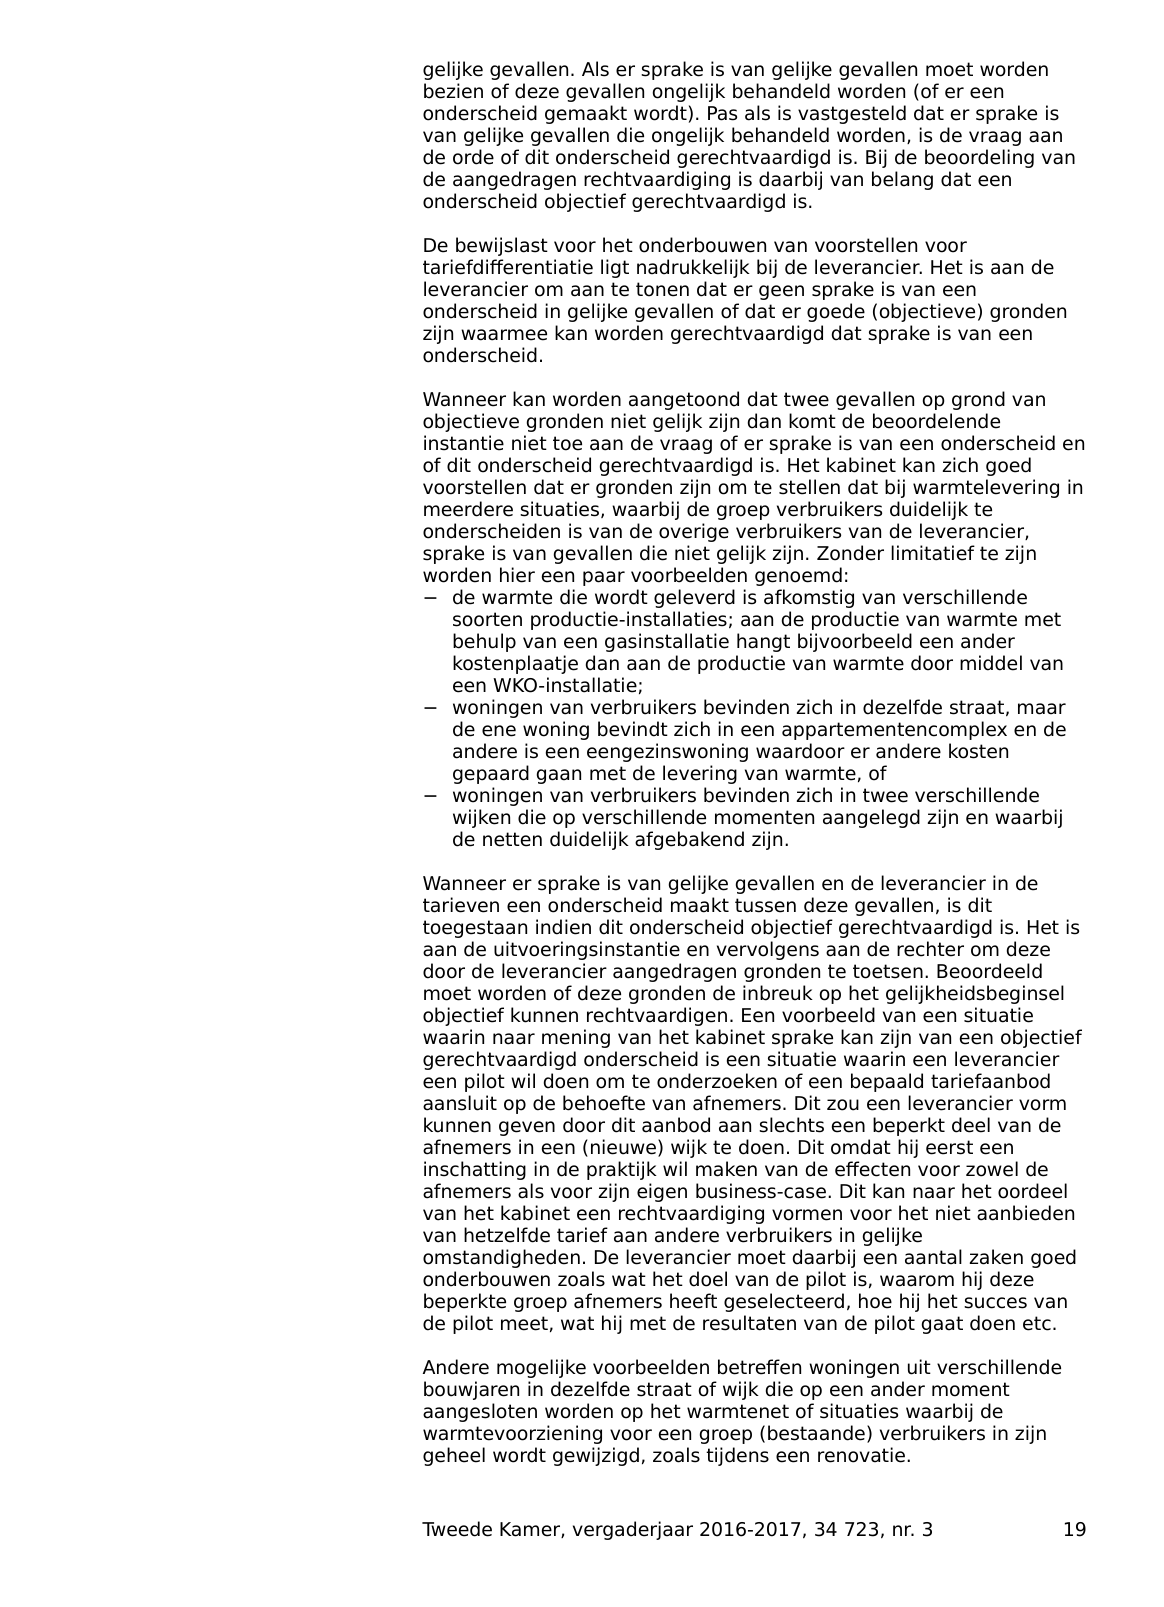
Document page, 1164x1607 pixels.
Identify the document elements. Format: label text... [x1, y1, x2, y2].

text De bewijslast voor het onderbouwen van voorstellen voor tariefdifferentiatie ligt nadrukkelijk bij de leverancier. Het is aan de leverancier om aan te tonen dat er geen sprake is van een onderscheid in gelijke gevallen of dat er goede (objectieve) gronden zijn waarmee kan worden gerechtvaardigd dat sprake is van een onderscheid. [422, 235, 1087, 367]
text Wanneer kan worden aangetoond dat twee gevallen op grond van objectieve gronden niet gelijk zijn dan komt de beoordelende instantie niet toe aan de vraag of er sprake is van een onderscheid en of dit onderscheid gerechtvaardigd is. Het kabinet kan zich goed voorstellen dat er gronden zijn om te stellen dat bij warmtelevering in meerdere situaties, waarbij de groep verbruikers duidelijk te onderscheiden is van de overige verbruikers van de leverancier, sprake is van gevallen die niet gelijk zijn. Zonder limitatief te zijn worden hier een paar voorbeelden genoemd: [422, 389, 1087, 587]
text gelijke gevallen. Als er sprake is van gelijke gevallen moet worden bezien of deze gevallen ongelijk behandeld worden (of er een onderscheid gemaakt wordt). Pas als is vastgesteld dat er sprake is van gelijke gevallen die ongelijk behandeld worden, is de vraag aan de orde of dit onderscheid gerechtvaardigd is. Bij de beoordeling van de aangedragen rechtvaardiging is daarbij van belang dat een onderscheid objectief gerechtvaardigd is. [422, 59, 1087, 213]
text Wanneer er sprake is van gelijke gevallen en de leverancier in de tarieven een onderscheid maakt tussen deze gevallen, is dit toegestaan indien dit onderscheid objectief gerechtvaardigd is. Het is aan de uitvoeringsinstantie en vervolgens aan de rechter om deze door de leverancier aangedragen gronden te toetsen. Beoordeeld moet worden of deze gronden de inbreuk op het gelijkheidsbeginsel objectief kunnen rechtvaardigen. Een voorbeeld van een situatie waarin naar mening van het kabinet sprake kan zijn van een objectief gerechtvaardigd onderscheid is een situatie waarin een leverancier een pilot wil doen om te onderzoeken of een bepaald tariefaanbod aansluit op de behoefte van afnemers. Dit zou een leverancier vorm kunnen geven door dit aanbod aan slechts een beperkt deel van de afnemers in een (nieuwe) wijk te doen. Dit omdat hij eerst een inschatting in de praktijk wil maken van de effecten voor zowel de afnemers als voor zijn eigen business-case. Dit kan naar het oordeel van het kabinet een rechtvaardiging vormen voor het niet aanbieden van hetzelfde tarief aan andere verbruikers in gelijke omstandigheden. De leverancier moet daarbij een aantal zaken goed onderbouwen zoals wat het doel van de pilot is, waarom hij deze beperkte groep afnemers heeft geselecteerd, hoe hij het succes van de pilot meet, wat hij met de resultaten van de pilot gaat doen etc. [422, 873, 1087, 1334]
text − de warmte die wordt geleverd is afkomstig van verschillende soorten productie-installaties; aan de productie van warmte met behulp van een gasinstallatie hangt bijvoorbeeld een ander kostenplaatje dan aan de productie van warmte door middel van een WKO-installatie; [422, 587, 1087, 697]
text − woningen van verbruikers bevinden zich in dezelfde straat, maar de ene woning bevindt zich in een appartementencomplex en de andere is een eengezinswoning waardoor er andere kosten gepaard gaan met de levering van warmte, of [422, 697, 1087, 785]
text − woningen van verbruikers bevinden zich in twee verschillende wijken die op verschillende momenten aangelegd zijn en waarbij de netten duidelijk afgebakend zijn. [422, 785, 1087, 851]
text Andere mogelijke voorbeelden betreffen woningen uit verschillende bouwjaren in dezelfde straat of wijk die op een ander moment aangesloten worden op het warmtenet of situaties waarbij de warmtevoorziening voor een groep (bestaande) verbruikers in zijn geheel wordt gewijzigd, zoals tijdens een renovatie. [422, 1357, 1087, 1467]
